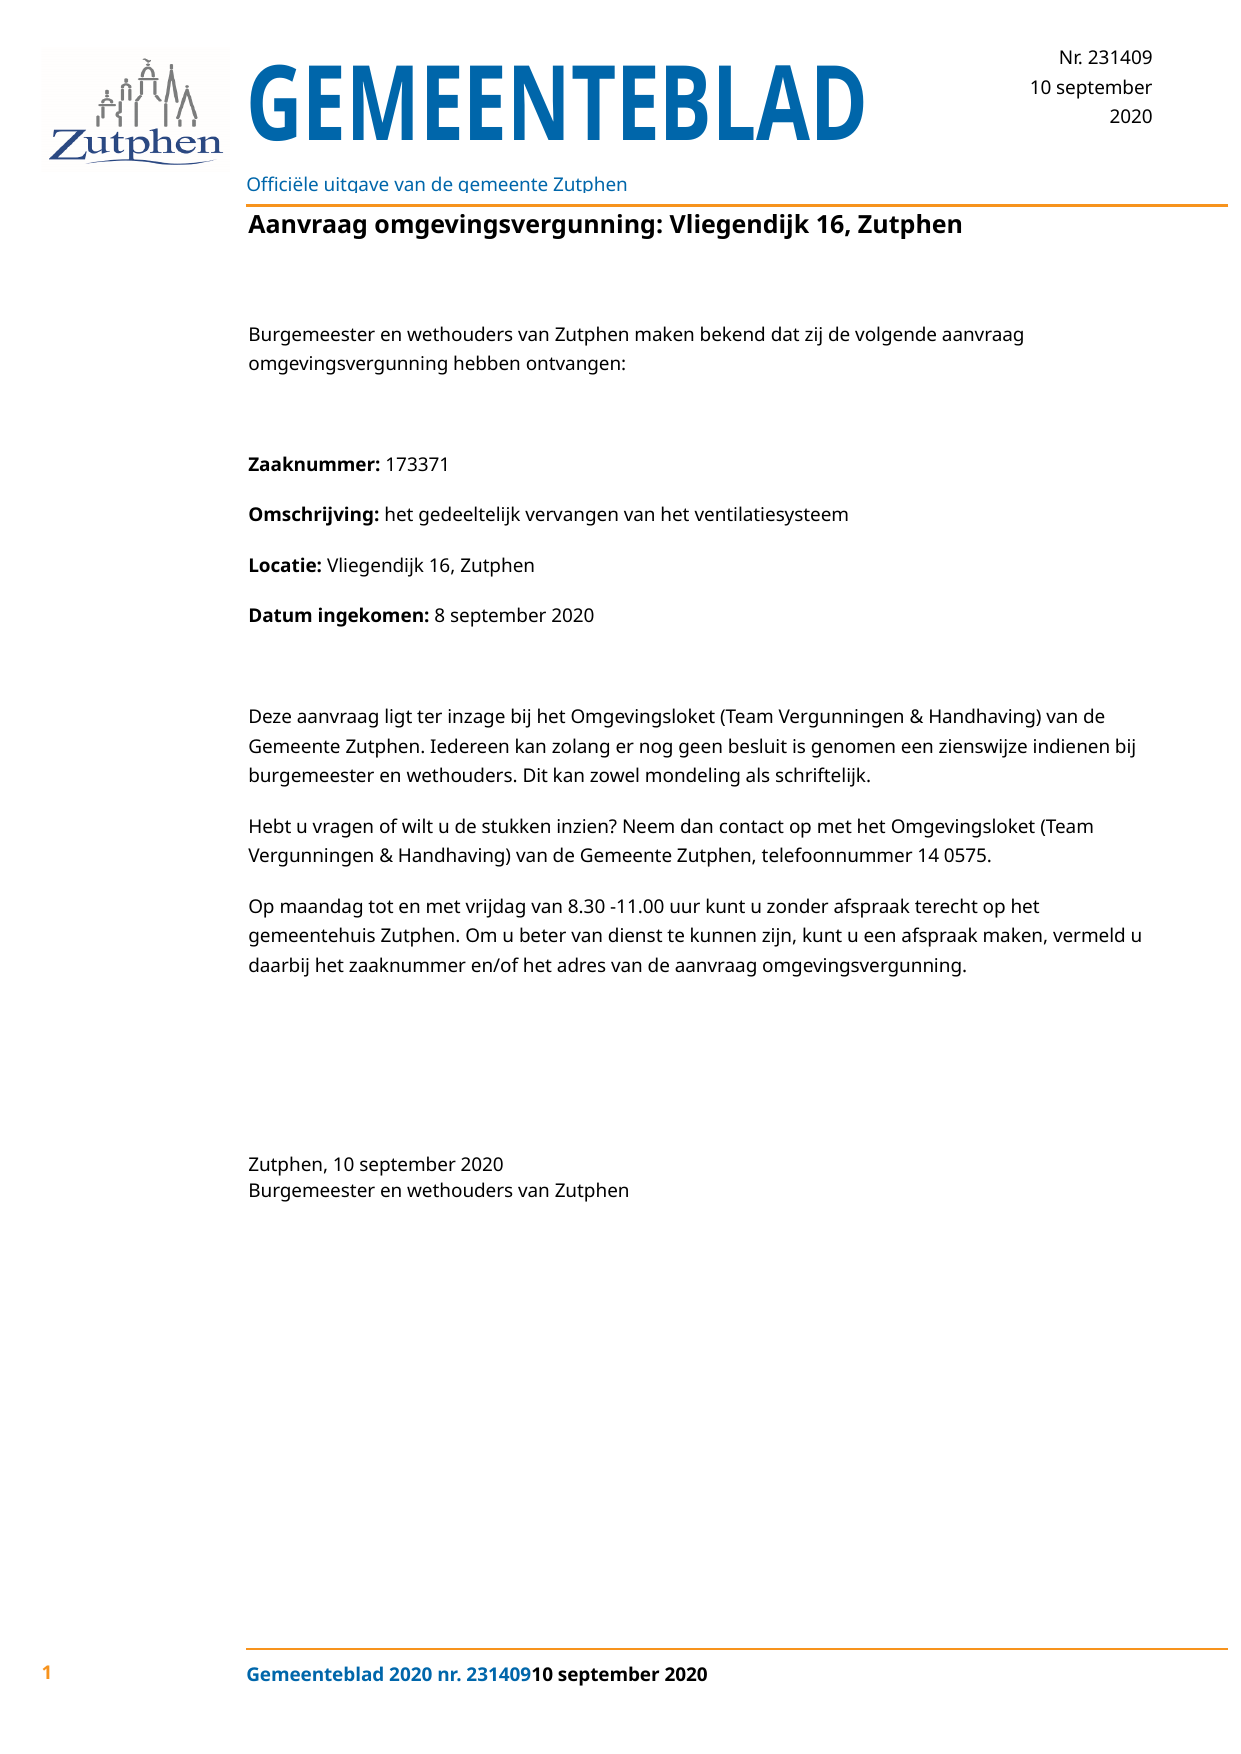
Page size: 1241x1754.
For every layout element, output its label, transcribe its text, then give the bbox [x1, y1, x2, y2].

text Omschrijving: het gedeeltelijk vervangen van het ventilatiesysteem [248, 502, 1152, 527]
text Zaaknummer: 173371 [248, 451, 1152, 477]
text Zutphen, 10 september 2020 [248, 1151, 1152, 1177]
text Datum ingekomen: 8 september 2020 [248, 602, 1152, 628]
text Deze aanvraag ligt ter inzage bij het Omgevingsloket (Team Vergunningen & Handhaving) van de Gemeente Zutphen. Iedereen kan zolang er nog geen besluit is genomen een zienswijze indienen bij burgemeester en wethouders. Dit kan zowel mondeling als schriftelijk. [248, 703, 1152, 788]
picture [41, 47, 231, 172]
text Locatie: Vliegendijk 16, Zutphen [248, 552, 1152, 578]
text Burgemeester en wethouders van Zutphen [248, 1177, 1152, 1202]
text Burgemeester en wethouders van Zutphen maken bekend dat zij de volgende aanvraag omgevingsvergunning hebben ontvangen: [248, 321, 1152, 376]
text Op maandag tot en met vrijdag van 8.30 -11.00 uur kunt u zonder afspraak terecht op het gemeentehuis Zutphen. Om u beter van dienst te kunnen zijn, kunt u een afspraak maken, vermeld u daarbij het zaaknummer en/of het adres van de aanvraag omgevingsvergunning. [248, 893, 1152, 978]
text Hebt u vragen of wilt u de stukken inzien? Neem dan contact op met het Omgevingsloket (Team Vergunningen & Handhaving) van de Gemeente Zutphen, telefoonnummer 14 0575. [248, 813, 1152, 868]
text Aanvraag omgevingsvergunning: Vliegendijk 16, Zutphen [248, 207, 1152, 241]
